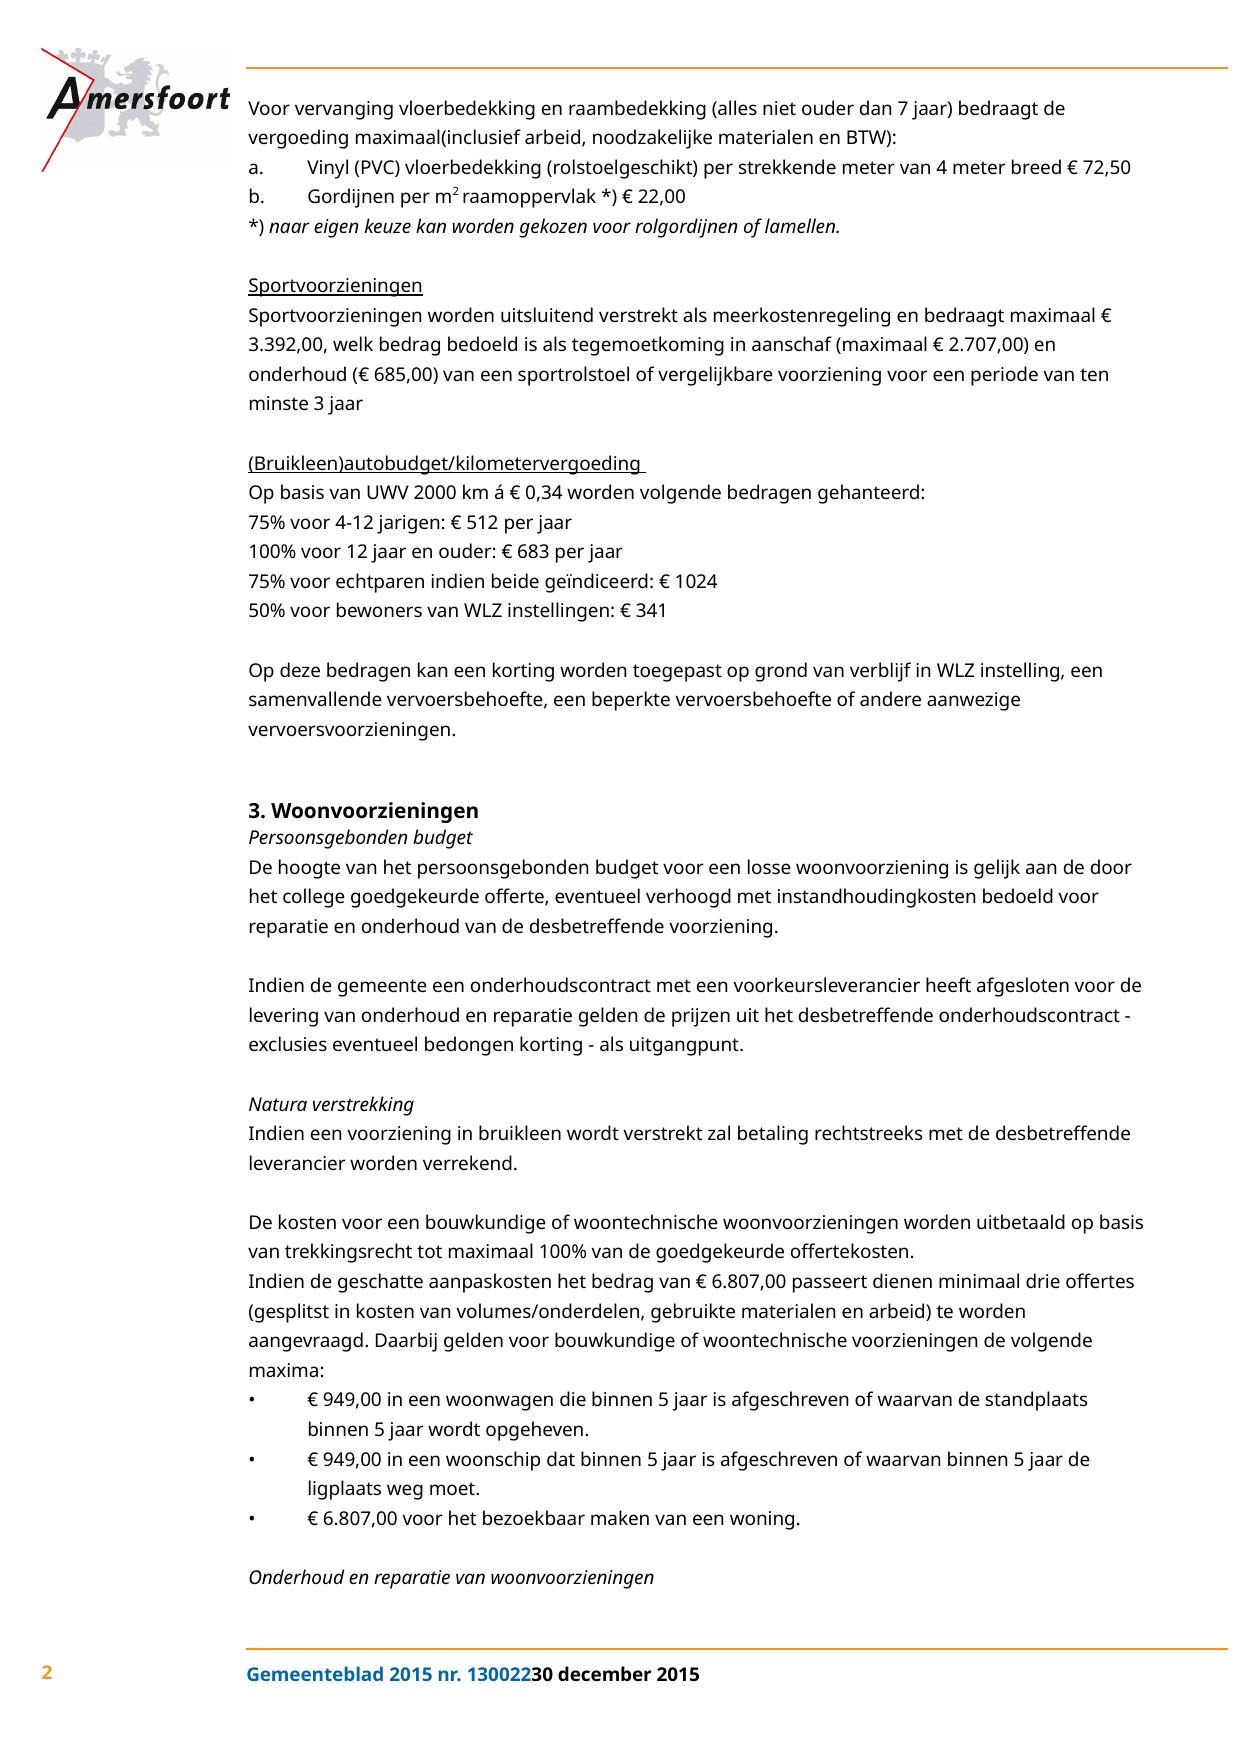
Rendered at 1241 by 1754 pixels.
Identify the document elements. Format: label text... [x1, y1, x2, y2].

text 100% voor 12 jaar en ouder: € 683 per jaar [248, 538, 1152, 564]
text Op deze bedragen kan een korting worden toegepast op grond van verblijf in WLZ instelling, een samenvallende vervoersbehoefte, een beperkte vervoersbehoefte of andere aanwezige vervoersvoorzieningen. [248, 657, 1152, 742]
picture [41, 47, 231, 172]
text Onderhoud en reparatie van woonvoorzieningen [248, 1564, 1152, 1590]
text Indien de geschatte aanpaskosten het bedrag van € 6.807,00 passeert dienen minimaal drie offertes (gesplitst in kosten van volumes/onderdelen, gebruikte materialen en arbeid) te worden aangevraagd. Daarbij gelden voor bouwkundige of woontechnische voorzieningen de volgende maxima: [248, 1268, 1152, 1383]
text De hoogte van het persoonsgebonden budget voor een losse woonvoorziening is gelijk aan de door het college goedgekeurde offerte, eventueel verhoogd met instandhoudingkosten bedoeld voor reparatie en onderhoud van de desbetreffende voorziening. [248, 854, 1152, 939]
list Gordijnen per m2 raamoppervlak *) € 22,00 [248, 183, 1152, 209]
text Indien een voorziening in bruikleen wordt verstrekt zal betaling rechtstreeks met de desbetreffende leverancier worden verrekend. [248, 1120, 1152, 1176]
text De kosten voor een bouwkundige of woontechnische woonvoorzieningen worden uitbetaald op basis van trekkingsrecht tot maximaal 100% van de goedgekeurde offertekosten. [248, 1209, 1152, 1264]
list € 6.807,00 voor het bezoekbaar maken van een woning. [248, 1505, 1152, 1531]
text 75% voor 4-12 jarigen: € 512 per jaar [248, 509, 1152, 535]
text *) naar eigen keuze kan worden gekozen voor rolgordijnen of lamellen. [248, 213, 1152, 239]
list Vinyl (PVC) vloerbedekking (rolstoelgeschikt) per strekkende meter van 4 meter breed € 72,50 [248, 154, 1152, 180]
text Sportvoorzieningen [248, 272, 1152, 298]
text 50% voor bewoners van WLZ instellingen: € 341 [248, 598, 1152, 623]
list € 949,00 in een woonschip dat binnen 5 jaar is afgeschreven of waarvan binnen 5 jaar de ligplaats weg moet. [248, 1446, 1152, 1501]
list € 949,00 in een woonwagen die binnen 5 jaar is afgeschreven of waarvan de standplaats binnen 5 jaar wordt opgeheven. [248, 1387, 1152, 1442]
text Persoonsgebonden budget [248, 824, 1152, 850]
text Op basis van UWV 2000 km á € 0,34 worden volgende bedragen gehanteerd: [248, 479, 1152, 505]
text Natura verstrekking [248, 1091, 1152, 1116]
text Sportvoorzieningen worden uitsluitend verstrekt als meerkostenregeling en bedraagt maximaal € 3.392,00, welk bedrag bedoeld is als tegemoetkoming in aanschaf (maximaal € 2.707,00) en onderhoud (€ 685,00) van een sportrolstoel of vergelijkbare voorziening voor een periode van ten minste 3 jaar [248, 302, 1152, 416]
text 75% voor echtparen indien beide geïndiceerd: € 1024 [248, 568, 1152, 594]
text Voor vervanging vloerbedekking en raambedekking (alles niet ouder dan 7 jaar) bedraagt de vergoeding maximaal(inclusief arbeid, noodzakelijke materialen en BTW): [248, 95, 1152, 150]
text Indien de gemeente een onderhoudscontract met een voorkeursleverancier heeft afgesloten voor de levering van onderhoud en reparatie gelden de prijzen uit het desbetreffende onderhoudscontract - exclusies eventueel bedongen korting - als uitgangpunt. [248, 972, 1152, 1057]
text (Bruikleen)autobudget/kilometervergoeding [248, 450, 1152, 476]
text 3. Woonvoorzieningen [248, 796, 1152, 824]
